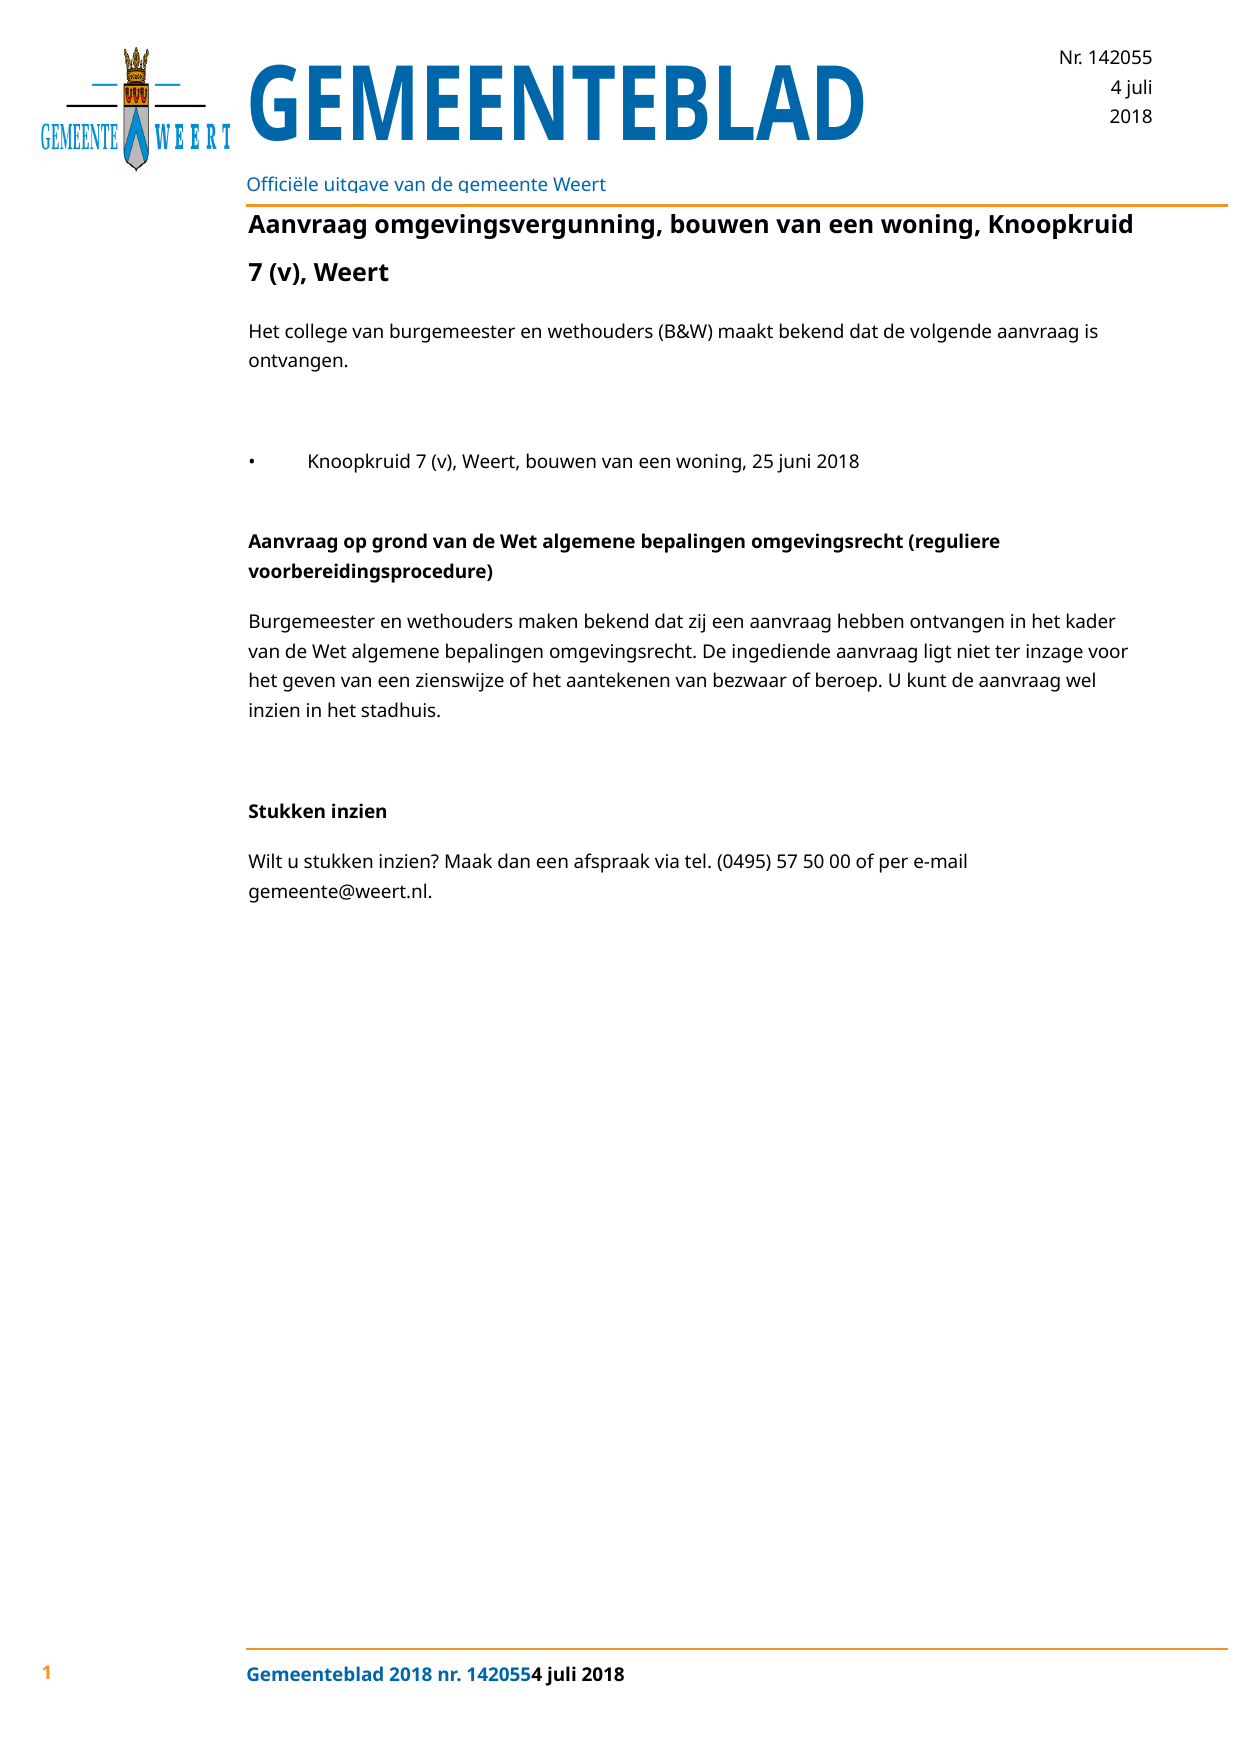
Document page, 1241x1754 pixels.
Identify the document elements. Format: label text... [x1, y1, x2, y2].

text Het college van burgemeester en wethouders (B&W) maakt bekend dat de volgende aanvraag is ontvangen. [248, 318, 1152, 373]
text Aanvraag omgevingsvergunning, bouwen van een woning, Knoopkruid 7 (v), Weert [248, 207, 1152, 288]
text Wilt u stukken inzien? Maak dan een afspraak via tel. (0495) 57 50 00 of per e-mail gemeente@weert.nl. [248, 848, 1152, 904]
text Stukken inzien [248, 798, 1152, 824]
text Burgemeester en wethouders maken bekend dat zij een aanvraag hebben ontvangen in het kader van de Wet algemene bepalingen omgevingsrecht. De ingediende aanvraag ligt niet ter inzage voor het geven van een zienswijze of het aantekenen van bezwaar of beroep. U kunt de aanvraag wel inzien in het stadhuis. [248, 608, 1152, 723]
picture [41, 47, 231, 172]
text Aanvraag op grond van de Wet algemene bepalingen omgevingsrecht (reguliere voorbereidingsprocedure) [248, 528, 1152, 584]
list Knoopkruid 7 (v), Weert, bouwen van een woning, 25 juni 2018 [248, 448, 1152, 474]
